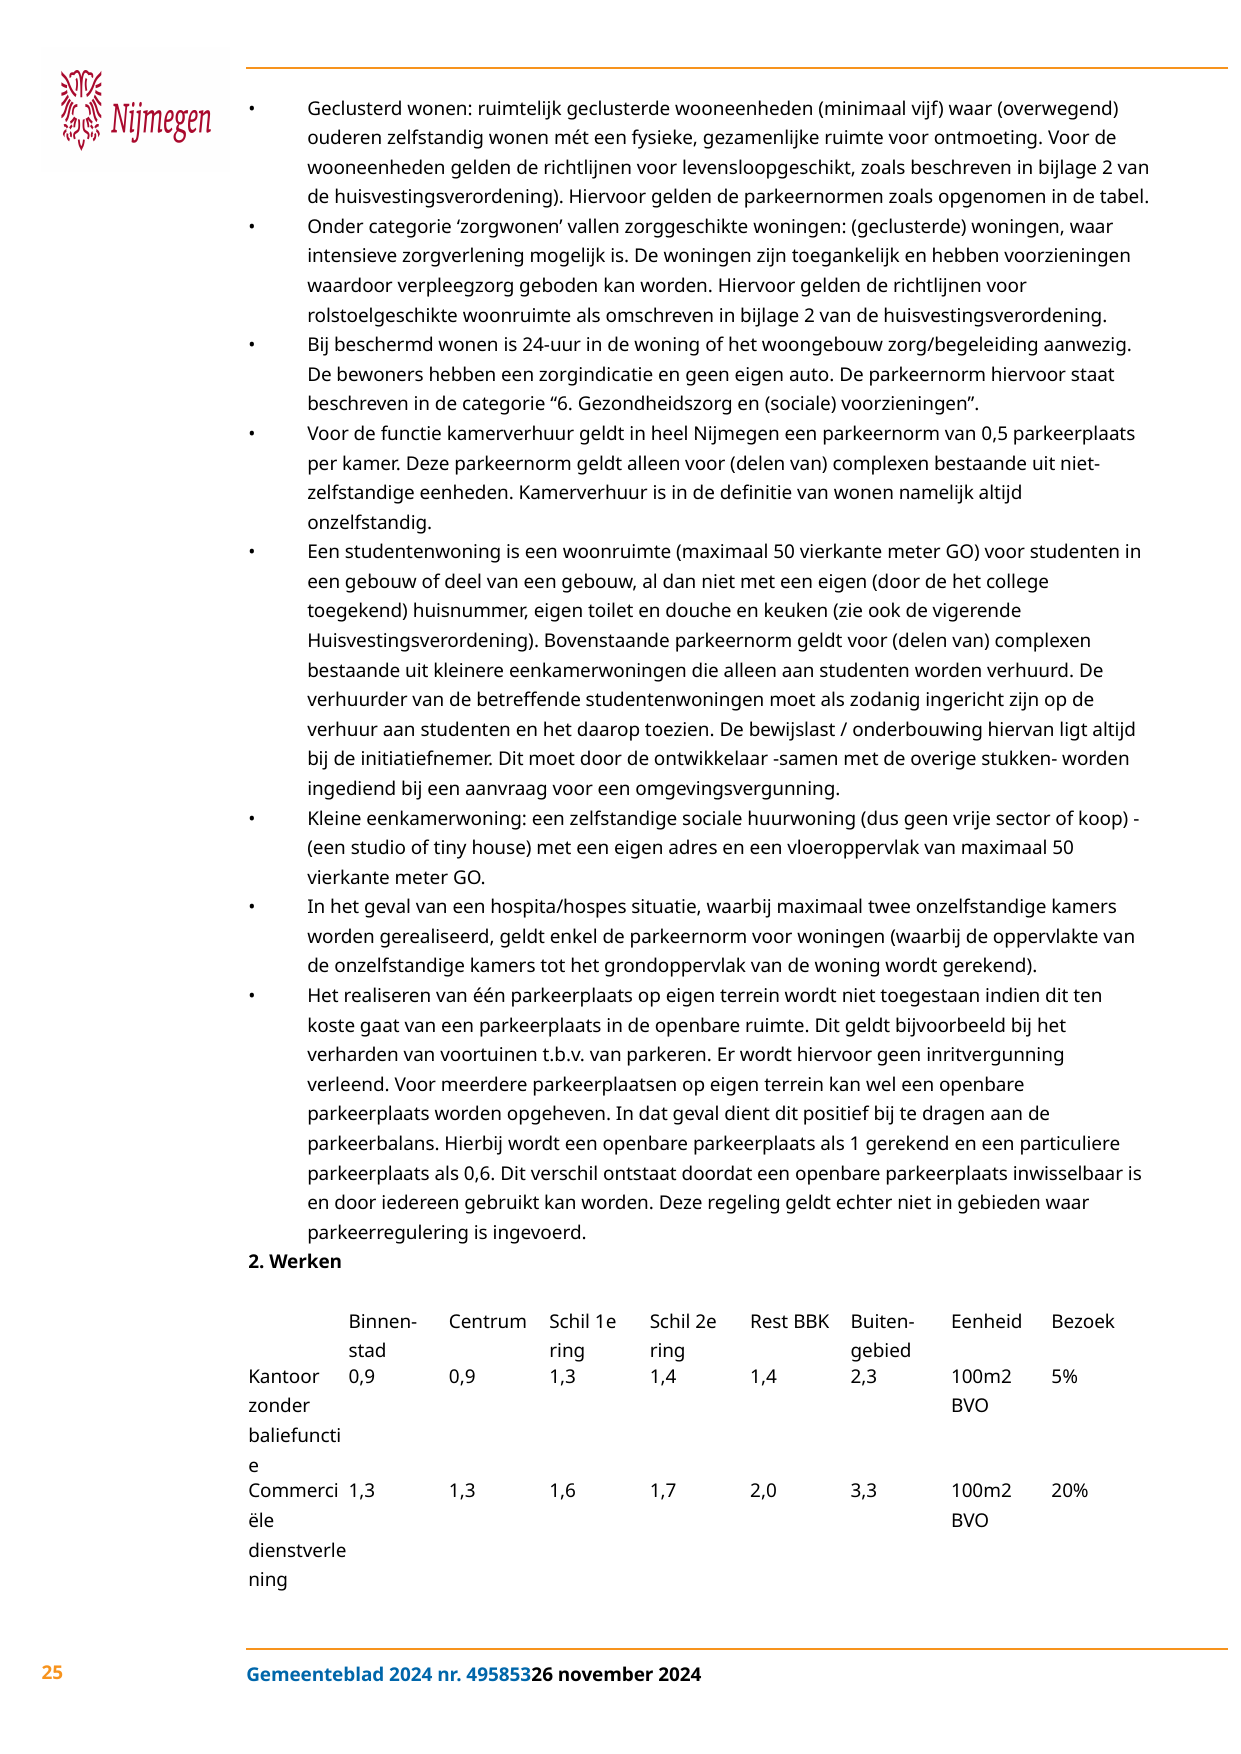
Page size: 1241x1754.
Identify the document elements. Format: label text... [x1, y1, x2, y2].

list Het realiseren van één parkeerplaats op eigen terrein wordt niet toegestaan indien dit ten koste gaat van een parkeerplaats in de openbare ruimte. Dit geldt bijvoorbeeld bij het verharden van voortuinen t.b.v. van parkeren. Er wordt hiervoor geen inritvergunning verleend. Voor meerdere parkeerplaatsen op eigen terrein kan wel een openbare parkeerplaats worden opgeheven. In dat geval dient dit positief bij te dragen aan de parkeerbalans. Hierbij wordt een openbare parkeerplaats als 1 gerekend en een particuliere parkeerplaats als 0,6. Dit verschil ontstaat doordat een openbare parkeerplaats inwisselbaar is en door iedereen gebruikt kan worden. Deze regeling geldt echter niet in gebieden waar parkeerregulering is ingevoerd. [248, 982, 1152, 1245]
table_header Schil 1e ring [549, 1308, 649, 1363]
table_header Centrum [449, 1308, 549, 1363]
table_cell 1,4 [650, 1363, 750, 1478]
table_cell 1,7 [650, 1478, 750, 1592]
list In het geval van een hospita/hospes situatie, waarbij maximaal twee onzelfstandige kamers worden gerealiseerd, geldt enkel de parkeernorm voor woningen (waarbij de oppervlakte van de onzelfstandige kamers tot het grondoppervlak van de woning wordt gerekend). [248, 893, 1152, 978]
list Een studentenwoning is een woonruimte (maximaal 50 vierkante meter GO) voor studenten in een gebouw of deel van een gebouw, al dan niet met een eigen (door de het college toegekend) huisnummer, eigen toilet en douche en keuken (zie ook de vigerende Huisvestingsverordening). Bovenstaande parkeernorm geldt voor (delen van) complexen bestaande uit kleinere eenkamerwoningen die alleen aan studenten worden verhuurd. De verhuurder van de betreffende studentenwoningen moet als zodanig ingericht zijn op de verhuur aan studenten en het daarop toezien. De bewijslast / onderbouwing hiervan ligt altijd bij de initiatiefnemer. Dit moet door de ontwikkelaar -samen met de overige stukken- worden ingediend bij een aanvraag voor een omgevingsvergunning. [248, 538, 1152, 801]
table_cell 1,3 [549, 1363, 649, 1478]
table_cell Commerciële dienstverlening [248, 1478, 348, 1592]
list Voor de functie kamerverhuur geldt in heel Nijmegen een parkeernorm van 0,5 parkeerplaats per kamer. Deze parkeernorm geldt alleen voor (delen van) complexen bestaande uit niet-zelfstandige eenheden. Kamerverhuur is in de definitie van wonen namelijk altijd onzelfstandig. [248, 420, 1152, 535]
table_header Schil 2e ring [650, 1308, 750, 1363]
table_cell 1,6 [549, 1478, 649, 1592]
table_cell 20% [1051, 1478, 1152, 1592]
table_cell 100m2 BVO [951, 1363, 1051, 1478]
table_cell 2,3 [850, 1363, 951, 1478]
table_header [248, 1308, 348, 1363]
table_cell Kantoor zonder baliefunctie [248, 1363, 348, 1478]
table_header Bezoek [1051, 1308, 1152, 1363]
text 2. Werken [248, 1248, 1152, 1274]
table_header Buiten-gebied [850, 1308, 951, 1363]
table_cell 100m2 BVO [951, 1478, 1051, 1592]
table_cell 0,9 [348, 1363, 449, 1478]
table_cell 0,9 [449, 1363, 549, 1478]
table_header Binnen-stad [348, 1308, 449, 1363]
list Onder categorie ‘zorgwonen’ vallen zorggeschikte woningen: (geclusterde) woningen, waar intensieve zorgverlening mogelijk is. De woningen zijn toegankelijk en hebben voorzieningen waardoor verpleegzorg geboden kan worden. Hiervoor gelden de richtlijnen voor rolstoelgeschikte woonruimte als omschreven in bijlage 2 van de huisvestingsverordening. [248, 213, 1152, 328]
list Geclusterd wonen: ruimtelijk geclusterde wooneenheden (minimaal vijf) waar (overwegend) ouderen zelfstandig wonen mét een fysieke, gezamenlijke ruimte voor ontmoeting. Voor de wooneenheden gelden de richtlijnen voor levensloopgeschikt, zoals beschreven in bijlage 2 van de huisvestingsverordening). Hiervoor gelden de parkeernormen zoals opgenomen in de tabel. [248, 95, 1152, 209]
table_header Eenheid [951, 1308, 1051, 1363]
table_cell 1,3 [449, 1478, 549, 1592]
list Bij beschermd wonen is 24-uur in de woning of het woongebouw zorg/begeleiding aanwezig. De bewoners hebben een zorgindicatie en geen eigen auto. De parkeernorm hiervoor staat beschreven in de categorie “6. Gezondheidszorg en (sociale) voorzieningen”. [248, 331, 1152, 416]
table_cell 1,3 [348, 1478, 449, 1592]
table_cell 2,0 [750, 1478, 850, 1592]
table_cell 3,3 [850, 1478, 951, 1592]
list Kleine eenkamerwoning: een zelfstandige sociale huurwoning (dus geen vrije sector of koop) - (een studio of tiny house) met een eigen adres en een vloeroppervlak van maximaal 50 vierkante meter GO. [248, 805, 1152, 890]
table_header Rest BBK [750, 1308, 850, 1363]
table_cell 1,4 [750, 1363, 850, 1478]
table_cell 5% [1051, 1363, 1152, 1478]
picture [41, 47, 231, 172]
